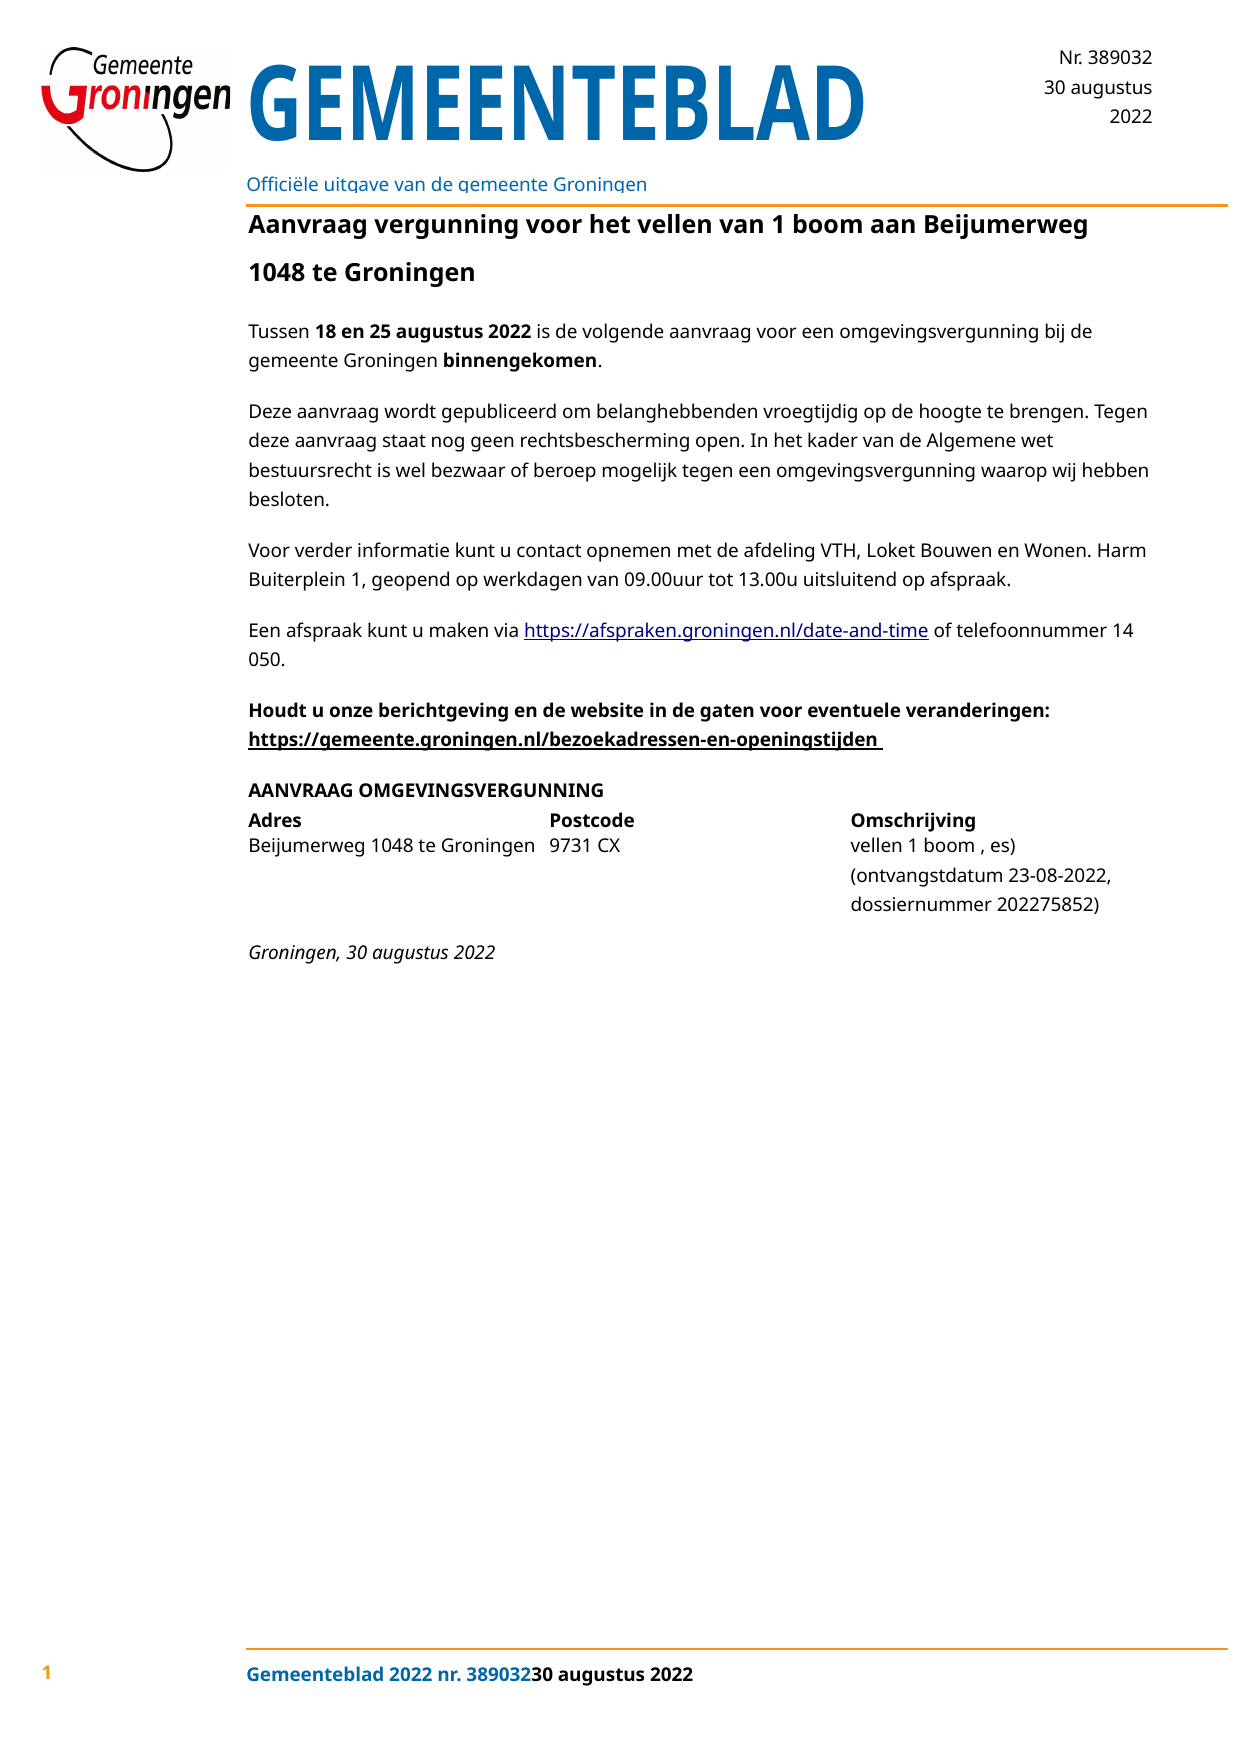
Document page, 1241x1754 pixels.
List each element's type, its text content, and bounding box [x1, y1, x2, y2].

table_cell 9731 CX [549, 833, 850, 917]
table_cell vellen 1 boom , es) (ontvangstdatum 23-08-2022, dossiernummer 202275852) [850, 833, 1152, 917]
table_header Postcode [549, 807, 850, 832]
text Een afspraak kunt u maken via https://afspraken.groningen.nl/date-and-time of telefoonnummer 14 050. [248, 617, 1152, 672]
table_header Adres [248, 807, 549, 832]
text Voor verder informatie kunt u contact opnemen met de afdeling VTH, Loket Bouwen en Wonen. Harm Buiterplein 1, geopend op werkdagen van 09.00uur tot 13.00u uitsluitend op afspraak. [248, 537, 1152, 592]
text Tussen 18 en 25 augustus 2022 is de volgende aanvraag voor een omgevingsvergunning bij de gemeente Groningen binnengekomen. [248, 318, 1152, 373]
text AANVRAAG OMGEVINGSVERGUNNING [248, 777, 1152, 803]
table_header Omschrijving [850, 807, 1152, 832]
picture [41, 47, 231, 172]
text Aanvraag vergunning voor het vellen van 1 boom aan Beijumerweg 1048 te Groningen [248, 207, 1152, 288]
text Deze aanvraag wordt gepubliceerd om belanghebbenden vroegtijdig op de hoogte te brengen. Tegen deze aanvraag staat nog geen rechtsbescherming open. In het kader van de Algemene wet bestuursrecht is wel bezwaar of beroep mogelijk tegen een omgevingsvergunning waarop wij hebben besloten. [248, 398, 1152, 512]
table_cell Beijumerweg 1048 te Groningen [248, 833, 549, 917]
text Houdt u onze berichtgeving en de website in de gaten voor eventuele veranderingen: https://gemeente.groningen.nl/bezoekadressen-en-openingstijden [248, 697, 1152, 752]
text Groningen, 30 augustus 2022 [248, 939, 1152, 964]
